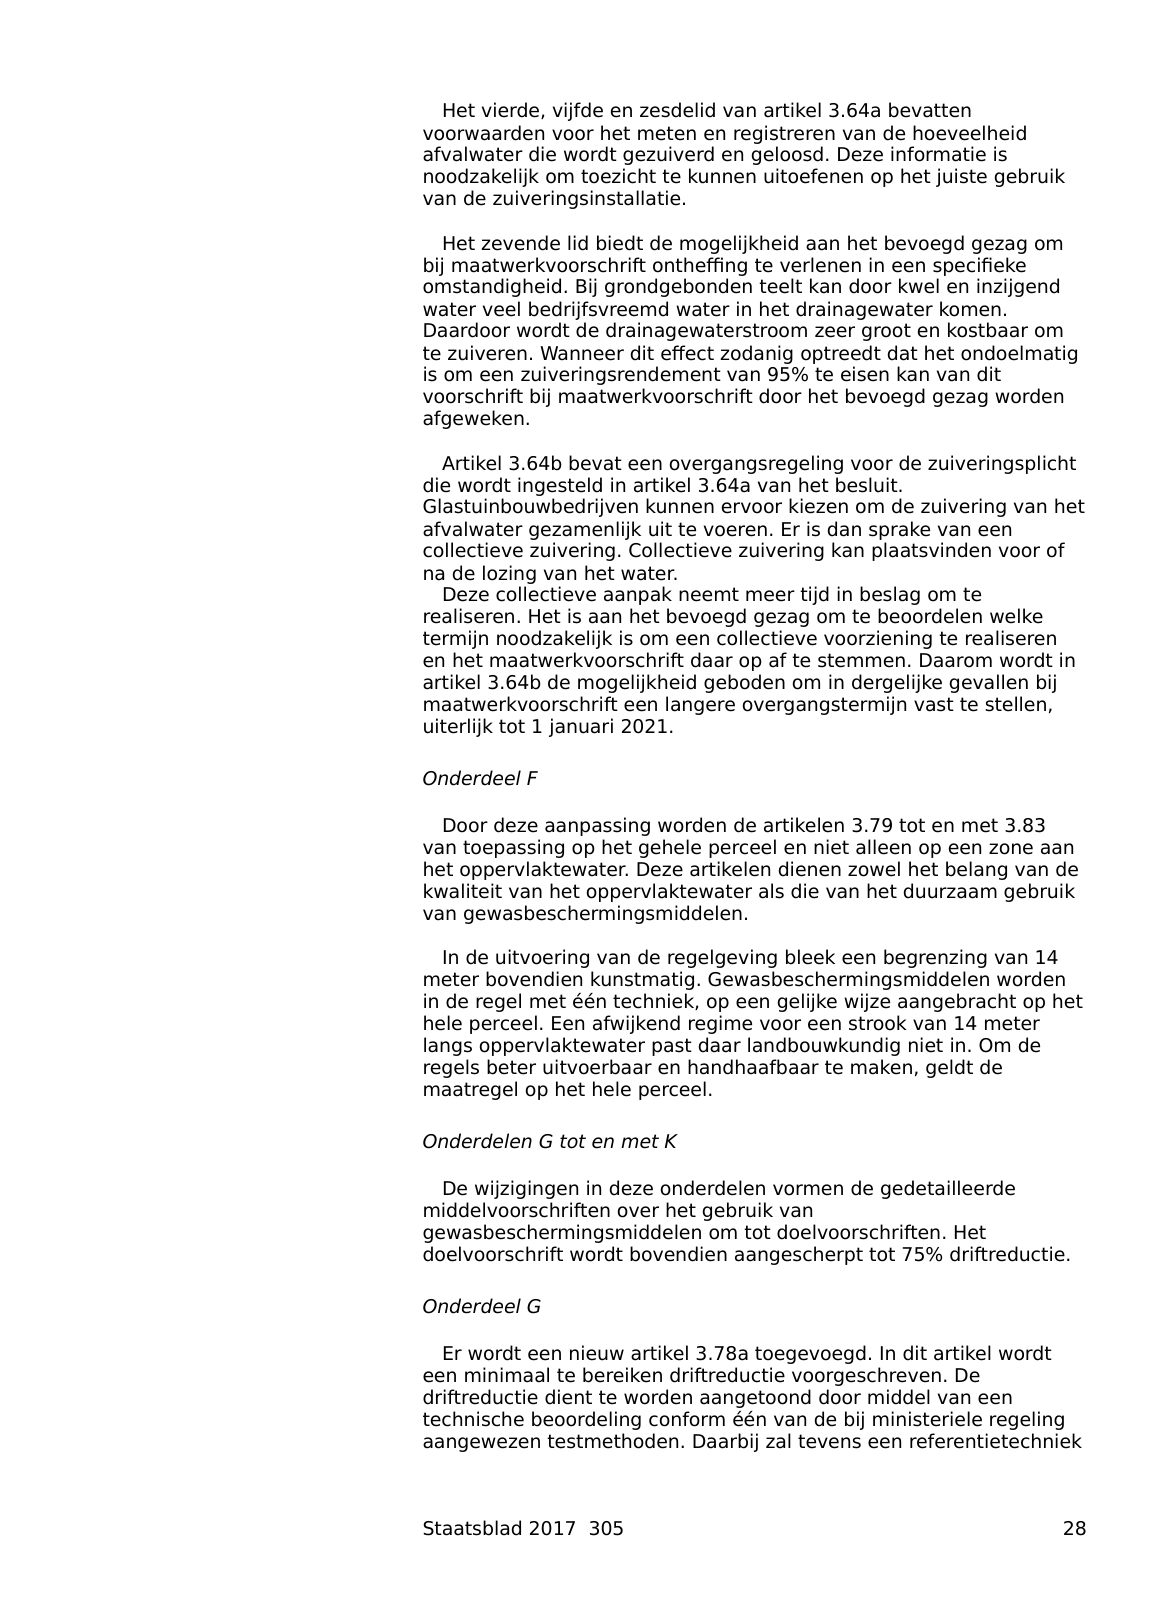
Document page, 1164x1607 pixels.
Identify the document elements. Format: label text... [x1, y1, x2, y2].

text Er wordt een nieuw artikel 3.78a toegevoegd. In dit artikel wordt een minimaal te bereiken driftreductie voorgeschreven. De driftreductie dient te worden aangetoond door middel van een technische beoordeling conform één van de bij ministeriele regeling aangewezen testmethoden. Daarbij zal tevens een referentietechniek [422, 1343, 1087, 1453]
text De wijzigingen in deze onderdelen vormen de gedetailleerde middelvoorschriften over het gebruik van gewasbeschermingsmiddelen om tot doelvoorschriften. Het doelvoorschrift wordt bovendien aangescherpt tot 75% driftreductie. [422, 1178, 1087, 1266]
subtitle Onderdeel F [422, 768, 1087, 790]
text Het vierde, vijfde en zesdelid van artikel 3.64a bevatten voorwaarden voor het meten en registreren van de hoeveelheid afvalwater die wordt gezuiverd en geloosd. Deze informatie is noodzakelijk om toezicht te kunnen uitoefenen op het juiste gebruik van de zuiveringsinstallatie. [422, 100, 1087, 210]
text Door deze aanpassing worden de artikelen 3.79 tot en met 3.83 van toepassing op het gehele perceel en niet alleen op een zone aan het oppervlaktewater. Deze artikelen dienen zowel het belang van de kwaliteit van het oppervlaktewater als die van het duurzaam gebruik van gewasbeschermingsmiddelen. [422, 815, 1087, 925]
text Het zevende lid biedt de mogelijkheid aan het bevoegd gezag om bij maatwerkvoorschrift ontheffing te verlenen in een specifieke omstandigheid. Bij grondgebonden teelt kan door kwel en inzijgend water veel bedrijfsvreemd water in het drainagewater komen. Daardoor wordt de drainagewaterstroom zeer groot en kostbaar om te zuiveren. Wanneer dit effect zodanig optreedt dat het ondoelmatig is om een zuiveringsrendement van 95% te eisen kan van dit voorschrift bij maatwerkvoorschrift door het bevoegd gezag worden afgeweken. [422, 232, 1087, 430]
text Deze collectieve aanpak neemt meer tijd in beslag om te realiseren. Het is aan het bevoegd gezag om te beoordelen welke termijn noodzakelijk is om een collectieve voorziening te realiseren en het maatwerkvoorschrift daar op af te stemmen. Daarom wordt in artikel 3.64b de mogelijkheid geboden om in dergelijke gevallen bij maatwerkvoorschrift een langere overgangstermijn vast te stellen, uiterlijk tot 1 januari 2021. [422, 584, 1087, 738]
text In de uitvoering van de regelgeving bleek een begrenzing van 14 meter bovendien kunstmatig. Gewasbeschermingsmiddelen worden in de regel met één techniek, op een gelijke wijze aangebracht op het hele perceel. Een afwijkend regime voor een strook van 14 meter langs oppervlaktewater past daar landbouwkundig niet in. Om de regels beter uitvoerbaar en handhaafbaar te maken, geldt de maatregel op het hele perceel. [422, 947, 1087, 1101]
text Artikel 3.64b bevat een overgangsregeling voor de zuiveringsplicht die wordt ingesteld in artikel 3.64a van het besluit. Glastuinbouwbedrijven kunnen ervoor kiezen om de zuivering van het afvalwater gezamenlijk uit te voeren. Er is dan sprake van een collectieve zuivering. Collectieve zuivering kan plaatsvinden voor of na de lozing van het water. [422, 452, 1087, 584]
subtitle Onderdeel G [422, 1296, 1087, 1318]
subtitle Onderdelen G tot en met K [422, 1131, 1087, 1153]
